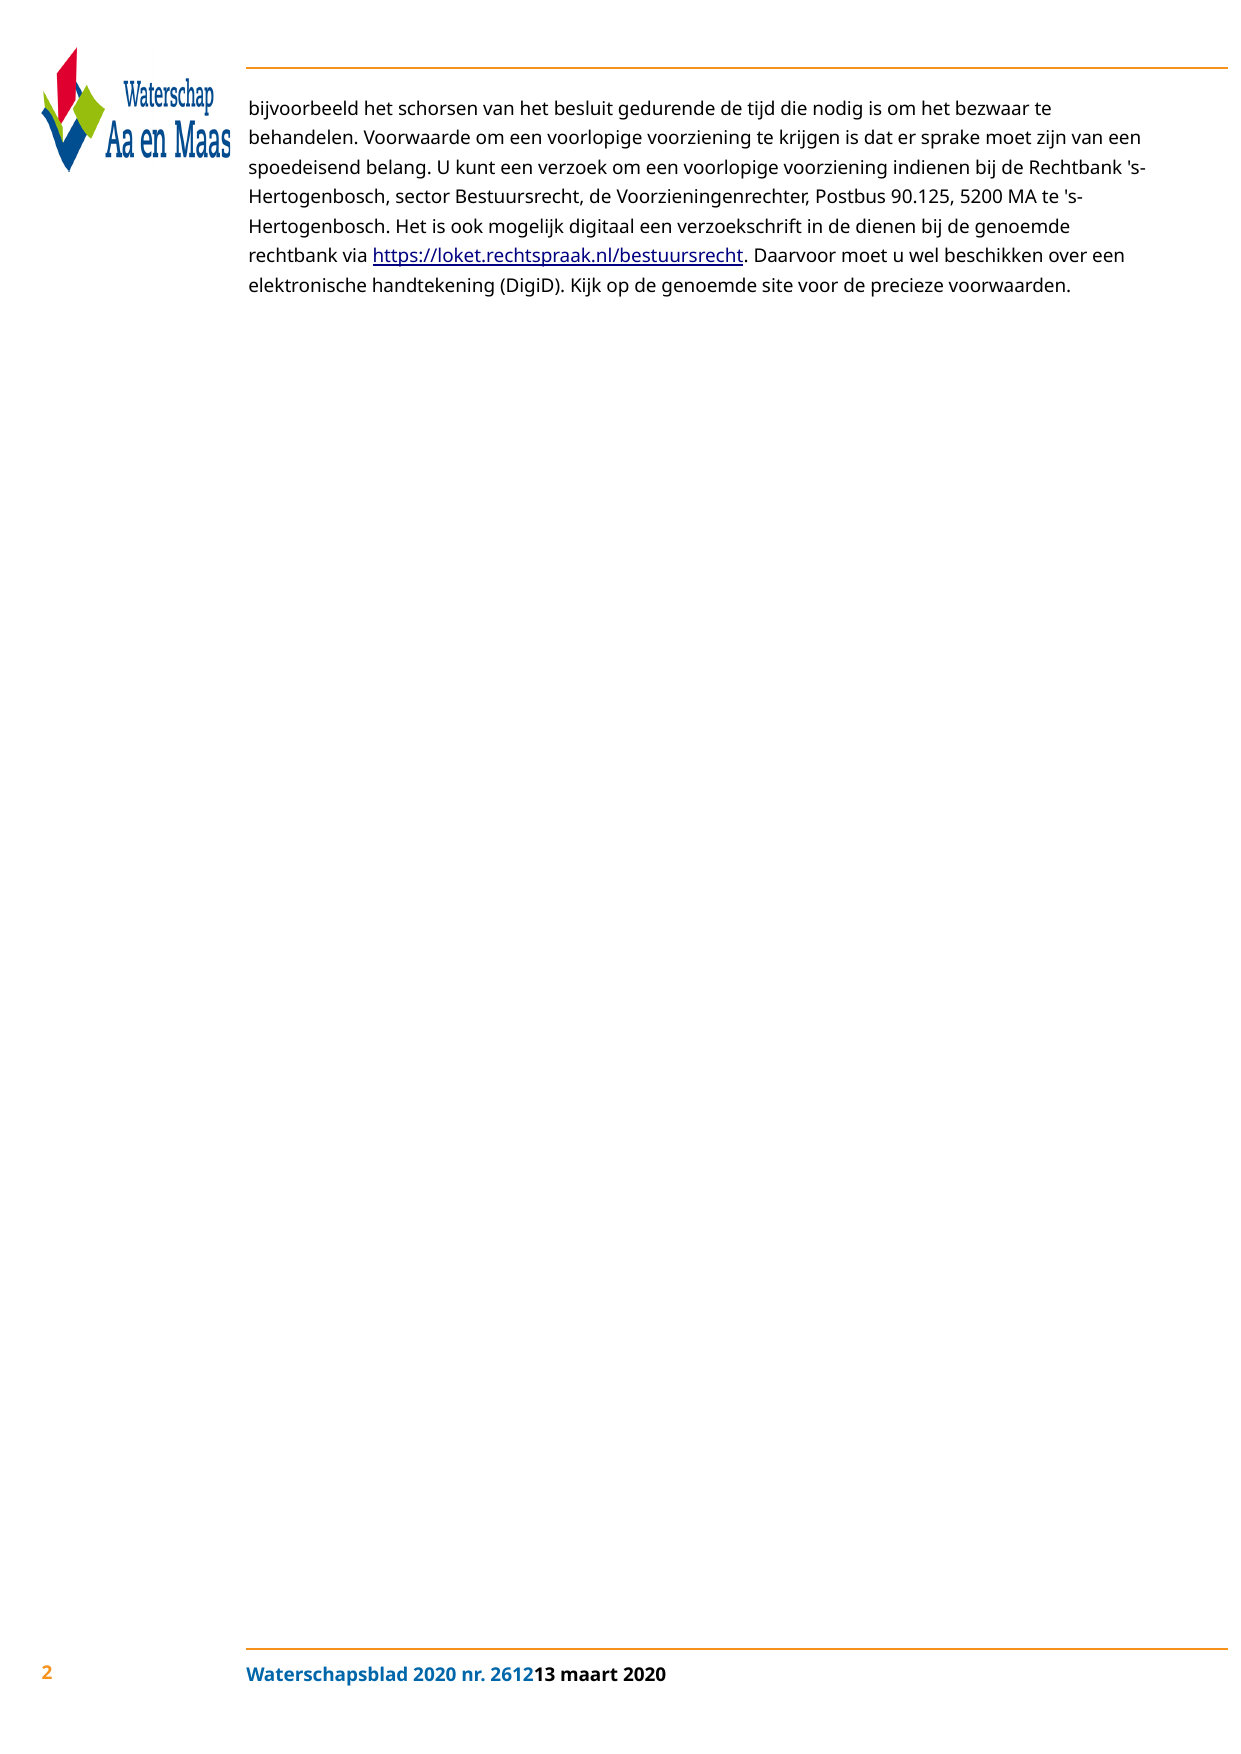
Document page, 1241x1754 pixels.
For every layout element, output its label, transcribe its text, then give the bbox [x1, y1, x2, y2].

picture [41, 47, 231, 172]
text bijvoorbeeld het schorsen van het besluit gedurende de tijd die nodig is om het bezwaar te behandelen. Voorwaarde om een voorlopige voorziening te krijgen is dat er sprake moet zijn van een spoedeisend belang. U kunt een verzoek om een voorlopige voorziening indienen bij de Rechtbank 's-Hertogenbosch, sector Bestuursrecht, de Voorzieningenrechter, Postbus 90.125, 5200 MA te 's-Hertogenbosch. Het is ook mogelijk digitaal een verzoekschrift in de dienen bij de genoemde rechtbank via https://loket.rechtspraak.nl/bestuursrecht. Daarvoor moet u wel beschikken over een elektronische handtekening (DigiD). Kijk op de genoemde site voor de precieze voorwaarden. [248, 95, 1152, 298]
